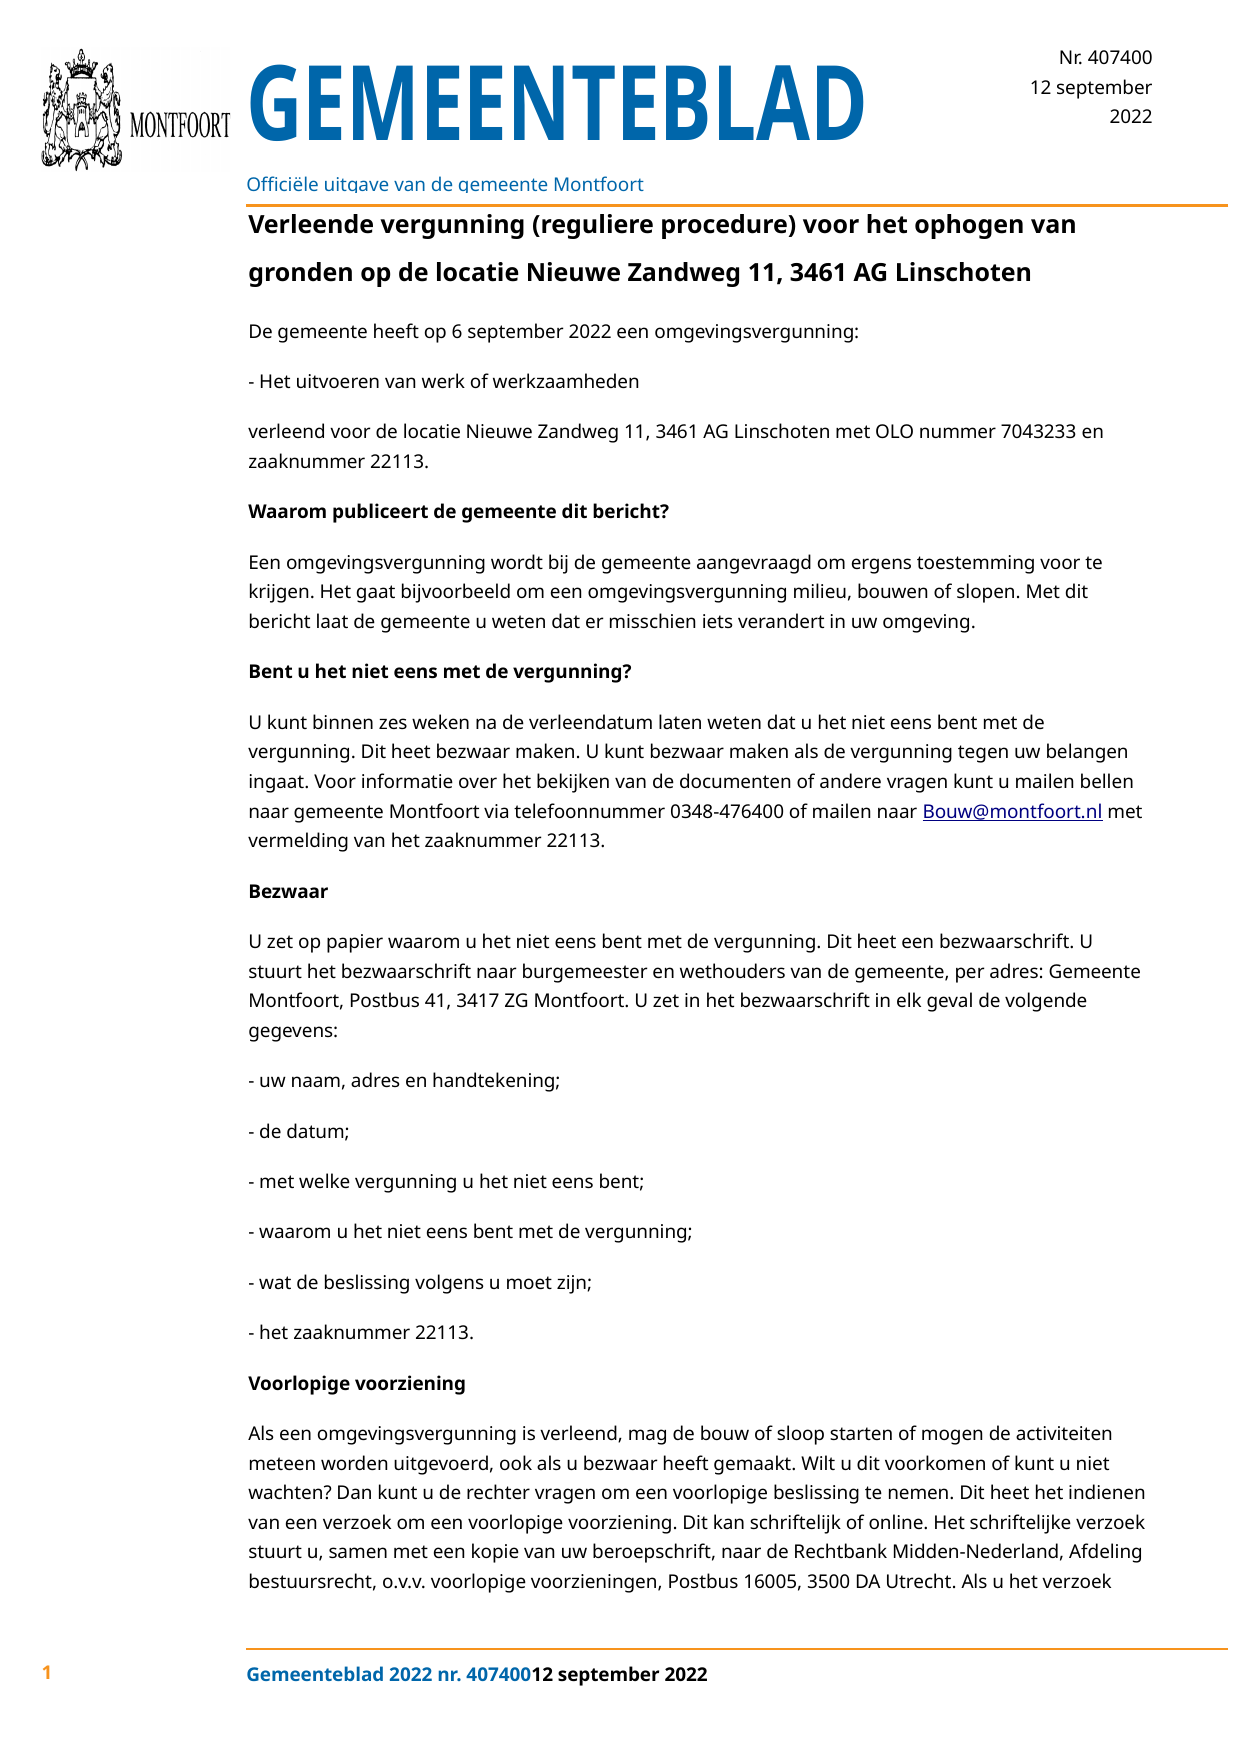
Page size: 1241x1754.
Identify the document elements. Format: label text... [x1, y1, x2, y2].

text - wat de beslissing volgens u moet zijn; [248, 1269, 1152, 1295]
text - met welke vergunning u het niet eens bent; [248, 1168, 1152, 1194]
text - uw naam, adres en handtekening; [248, 1067, 1152, 1093]
text U zet op papier waarom u het niet eens bent met de vergunning. Dit heet een bezwaarschrift. U stuurt het bezwaarschrift naar burgemeester en wethouders van de gemeente, per adres: Gemeente Montfoort, Postbus 41, 3417 ZG Montfoort. U zet in het bezwaarschrift in elk geval de volgende gegevens: [248, 928, 1152, 1043]
text - waarom u het niet eens bent met de vergunning; [248, 1219, 1152, 1244]
text U kunt binnen zes weken na de verleendatum laten weten dat u het niet eens bent met de vergunning. Dit heet bezwaar maken. U kunt bezwaar maken als de vergunning tegen uw belangen ingaat. Voor informatie over het bekijken van de documenten of andere vragen kunt u mailen bellen naar gemeente Montfoort via telefoonnummer 0348-476400 of mailen naar Bouw@montfoort.nl met vermelding van het zaaknummer 22113. [248, 709, 1152, 853]
text Voorlopige voorziening [248, 1370, 1152, 1396]
picture [41, 47, 231, 172]
text - het zaaknummer 22113. [248, 1319, 1152, 1345]
text Bent u het niet eens met de vergunning? [248, 659, 1152, 684]
text - de datum; [248, 1118, 1152, 1144]
text De gemeente heeft op 6 september 2022 een omgevingsvergunning: [248, 318, 1152, 344]
text Als een omgevingsvergunning is verleend, mag de bouw of sloop starten of mogen de activiteiten meteen worden uitgevoerd, ook als u bezwaar heeft gemaakt. Wilt u dit voorkomen of kunt u niet wachten? Dan kunt u de rechter vragen om een voorlopige beslissing te nemen. Dit heet het indienen van een verzoek om een voorlopige voorziening. Dit kan schriftelijk of online. Het schriftelijke verzoek stuurt u, samen met een kopie van uw beroepschrift, naar de Rechtbank Midden-Nederland, Afdeling bestuursrecht, o.v.v. voorlopige voorzieningen, Postbus 16005, 3500 DA Utrecht. Als u het verzoek [248, 1420, 1152, 1594]
text verleend voor de locatie Nieuwe Zandweg 11, 3461 AG Linschoten met OLO nummer 7043233 en zaaknummer 22113. [248, 419, 1152, 474]
text - Het uitvoeren van werk of werkzaamheden [248, 368, 1152, 394]
text Verleende vergunning (reguliere procedure) voor het ophogen van gronden op de locatie Nieuwe Zandweg 11, 3461 AG Linschoten [248, 207, 1152, 288]
text Waarom publiceert de gemeente dit bericht? [248, 499, 1152, 524]
text Een omgevingsvergunning wordt bij de gemeente aangevraagd om ergens toestemming voor te krijgen. Het gaat bijvoorbeeld om een omgevingsvergunning milieu, bouwen of slopen. Met dit bericht laat de gemeente u weten dat er misschien iets verandert in uw omgeving. [248, 549, 1152, 634]
text Bezwaar [248, 878, 1152, 904]
